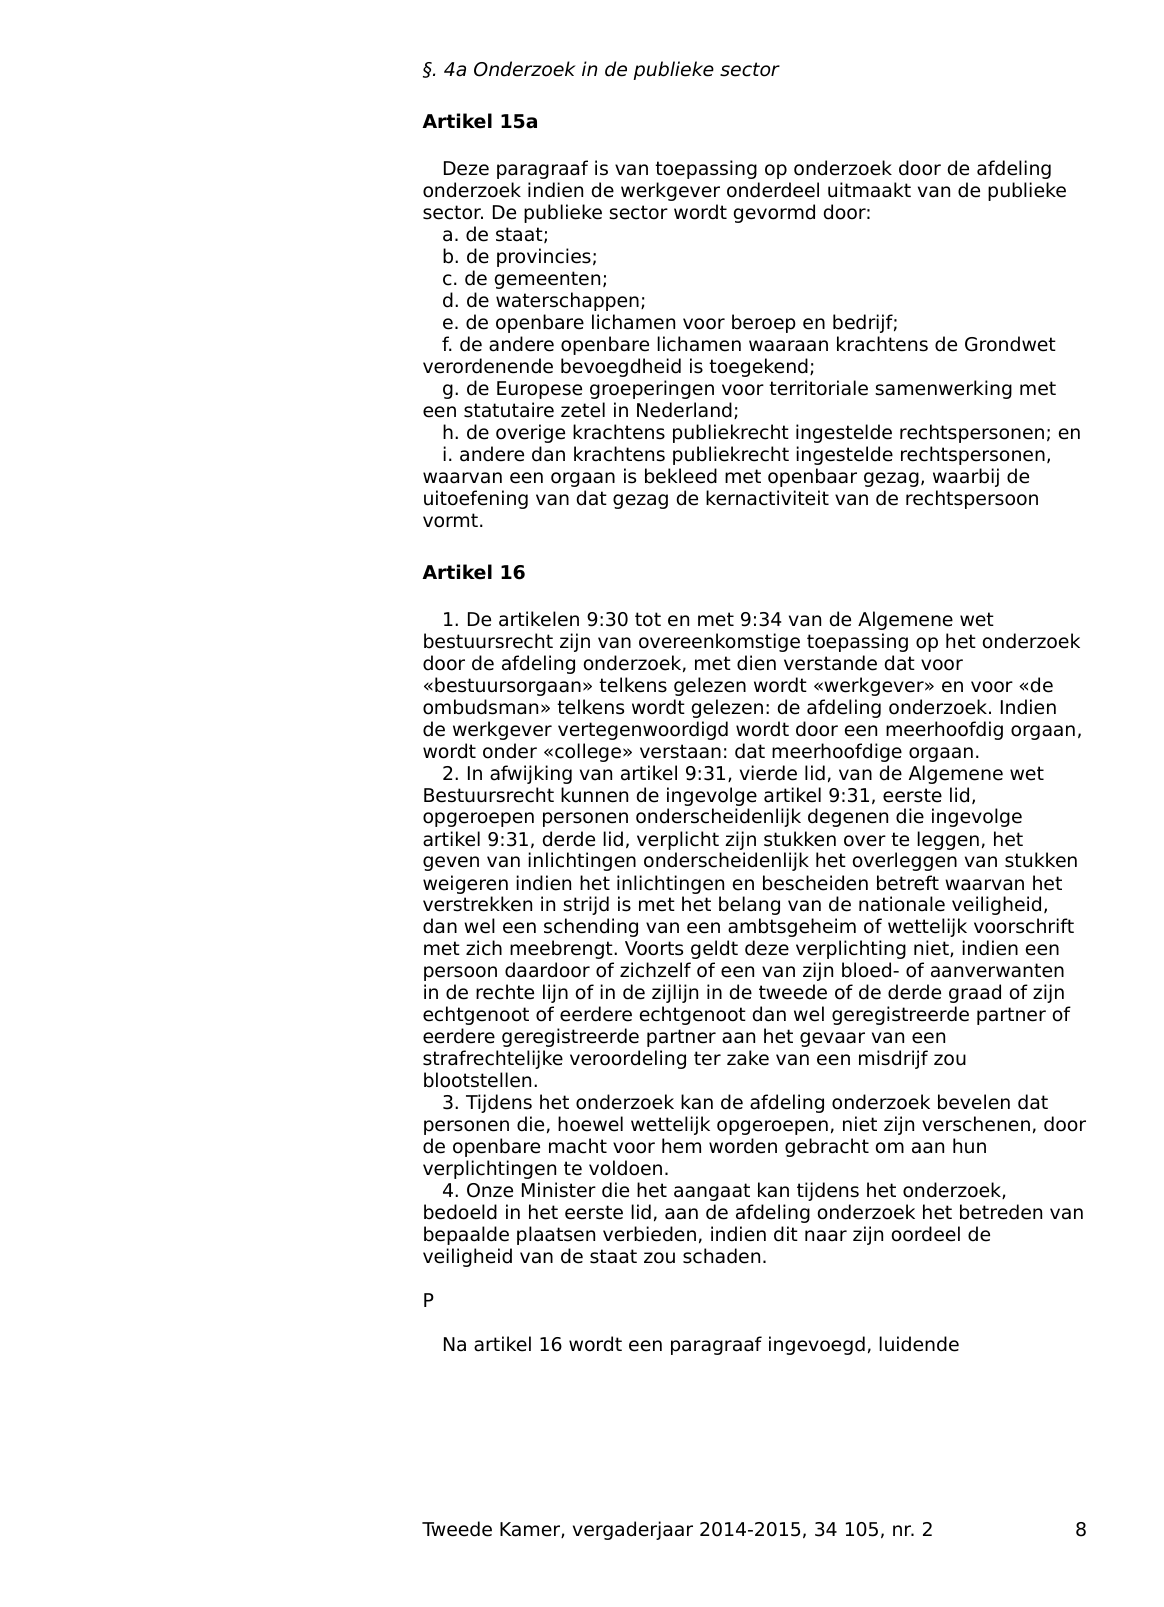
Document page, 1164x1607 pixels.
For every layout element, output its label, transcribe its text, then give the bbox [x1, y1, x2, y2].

text 1. De artikelen 9:30 tot en met 9:34 van de Algemene wet bestuursrecht zijn van overeenkomstige toepassing op het onderzoek door de afdeling onderzoek, met dien verstande dat voor «bestuursorgaan» telkens gelezen wordt «werkgever» en voor «de ombudsman» telkens wordt gelezen: de afdeling onderzoek. Indien de werkgever vertegenwoordigd wordt door een meerhoofdig orgaan, wordt onder «college» verstaan: dat meerhoofdige orgaan. [422, 609, 1087, 762]
text 4. Onze Minister die het aangaat kan tijdens het onderzoek, bedoeld in het eerste lid, aan de afdeling onderzoek het betreden van bepaalde plaatsen verbieden, indien dit naar zijn oordeel de veiligheid van de staat zou schaden. [422, 1180, 1087, 1268]
text d. de waterschappen; [422, 290, 1087, 312]
text Na artikel 16 wordt een paragraaf ingevoegd, luidende [422, 1334, 1087, 1356]
subtitle Artikel 16 [422, 562, 1087, 584]
text i. andere dan krachtens publiekrecht ingestelde rechtspersonen, waarvan een orgaan is bekleed met openbaar gezag, waarbij de uitoefening van dat gezag de kernactiviteit van de rechtspersoon vormt. [422, 444, 1087, 532]
text h. de overige krachtens publiekrecht ingestelde rechtspersonen; en [422, 422, 1087, 444]
text g. de Europese groeperingen voor territoriale samenwerking met een statutaire zetel in Nederland; [422, 378, 1087, 422]
text e. de openbare lichamen voor beroep en bedrijf; [422, 312, 1087, 334]
text c. de gemeenten; [422, 268, 1087, 290]
text 3. Tijdens het onderzoek kan de afdeling onderzoek bevelen dat personen die, hoewel wettelijk opgeroepen, niet zijn verschenen, door de openbare macht voor hem worden gebracht om aan hun verplichtingen te voldoen. [422, 1092, 1087, 1180]
text a. de staat; [422, 224, 1087, 246]
text Deze paragraaf is van toepassing op onderzoek door de afdeling onderzoek indien de werkgever onderdeel uitmaakt van de publieke sector. De publieke sector wordt gevormd door: [422, 158, 1087, 224]
text P [422, 1290, 1087, 1312]
subtitle §. 4a Onderzoek in de publieke sector [422, 59, 1087, 81]
text f. de andere openbare lichamen waaraan krachtens de Grondwet verordenende bevoegdheid is toegekend; [422, 334, 1087, 378]
text 2. In afwijking van artikel 9:31, vierde lid, van de Algemene wet Bestuursrecht kunnen de ingevolge artikel 9:31, eerste lid, opgeroepen personen onderscheidenlijk degenen die ingevolge artikel 9:31, derde lid, verplicht zijn stukken over te leggen, het geven van inlichtingen onderscheidenlijk het overleggen van stukken weigeren indien het inlichtingen en bescheiden betreft waarvan het verstrekken in strijd is met het belang van de nationale veiligheid, dan wel een schending van een ambtsgeheim of wettelijk voorschrift met zich meebrengt. Voorts geldt deze verplichting niet, indien een persoon daardoor of zichzelf of een van zijn bloed- of aanverwanten in de rechte lijn of in de zijlijn in de tweede of de derde graad of zijn echtgenoot of eerdere echtgenoot dan wel geregistreerde partner of eerdere geregistreerde partner aan het gevaar van een strafrechtelijke veroordeling ter zake van een misdrijf zou blootstellen. [422, 762, 1087, 1092]
text b. de provincies; [422, 246, 1087, 268]
subtitle Artikel 15a [422, 111, 1087, 133]
